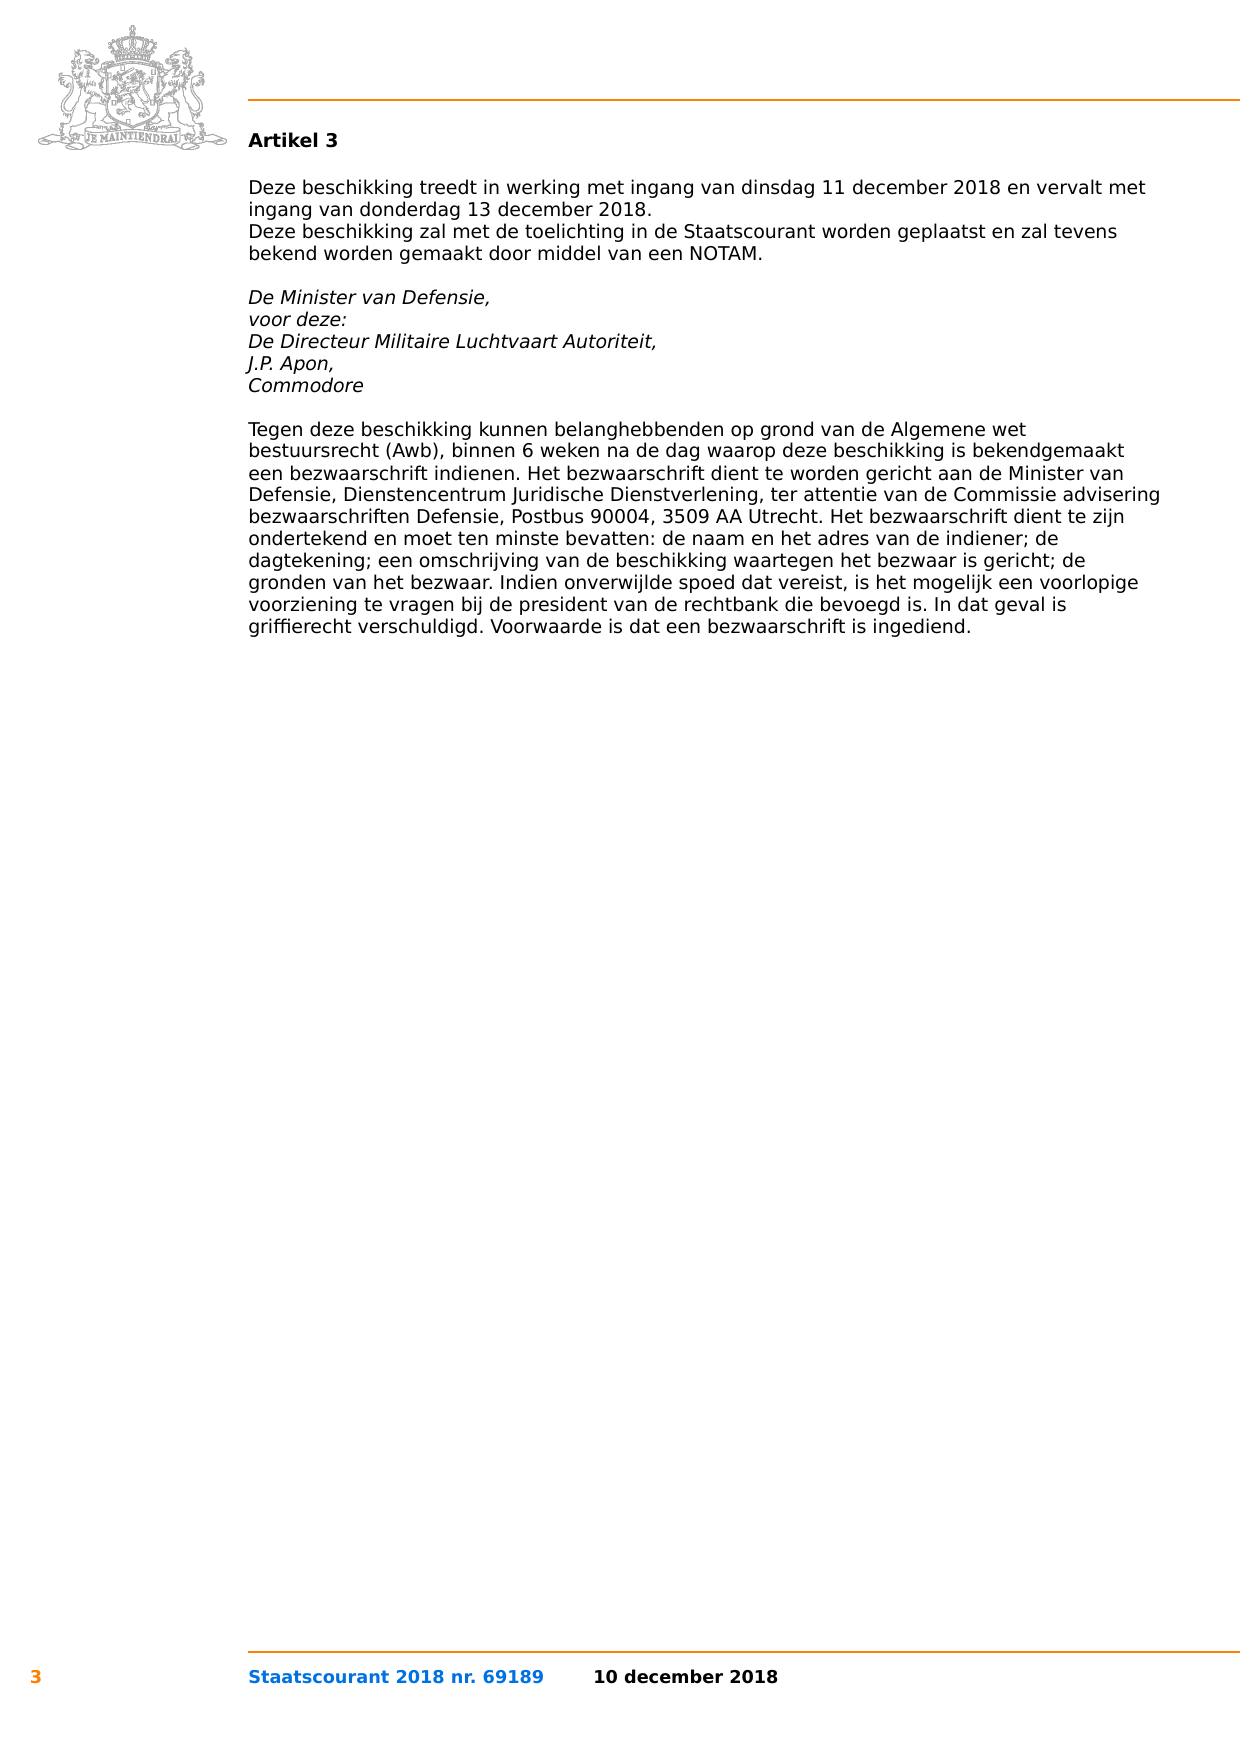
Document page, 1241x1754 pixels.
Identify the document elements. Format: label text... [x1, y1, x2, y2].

text Deze beschikking zal met de toelichting in de Staatscourant worden geplaatst en zal tevens bekend worden gemaakt door middel van een NOTAM. [248, 221, 1163, 265]
picture [38, 25, 227, 150]
text Tegen deze beschikking kunnen belanghebbenden op grond van de Algemene wet bestuursrecht (Awb), binnen 6 weken na de dag waarop deze beschikking is bekendgemaakt een bezwaarschrift indienen. Het bezwaarschrift dient te worden gericht aan de Minister van Defensie, Dienstencentrum Juridische Dienstverlening, ter attentie van de Commissie advisering bezwaarschriften Defensie, Postbus 90004, 3509 AA Utrecht. Het bezwaarschrift dient te zijn ondertekend en moet ten minste bevatten: de naam en het adres van de indiener; de dagtekening; een omschrijving van de beschikking waartegen het bezwaar is gericht; de gronden van het bezwaar. Indien onverwijlde spoed dat vereist, is het mogelijk een voorlopige voorziening te vragen bij de president van de rechtbank die bevoegd is. In dat geval is griffierecht verschuldigd. Voorwaarde is dat een bezwaarschrift is ingediend. [248, 418, 1163, 638]
subtitle Artikel 3 [248, 130, 1163, 152]
text Deze beschikking treedt in werking met ingang van dinsdag 11 december 2018 en vervalt met ingang van donderdag 13 december 2018. [248, 177, 1163, 221]
text De Minister van Defensie, voor deze: De Directeur Militaire Luchtvaart Autoriteit, J.P. Apon, Commodore [248, 287, 1163, 397]
